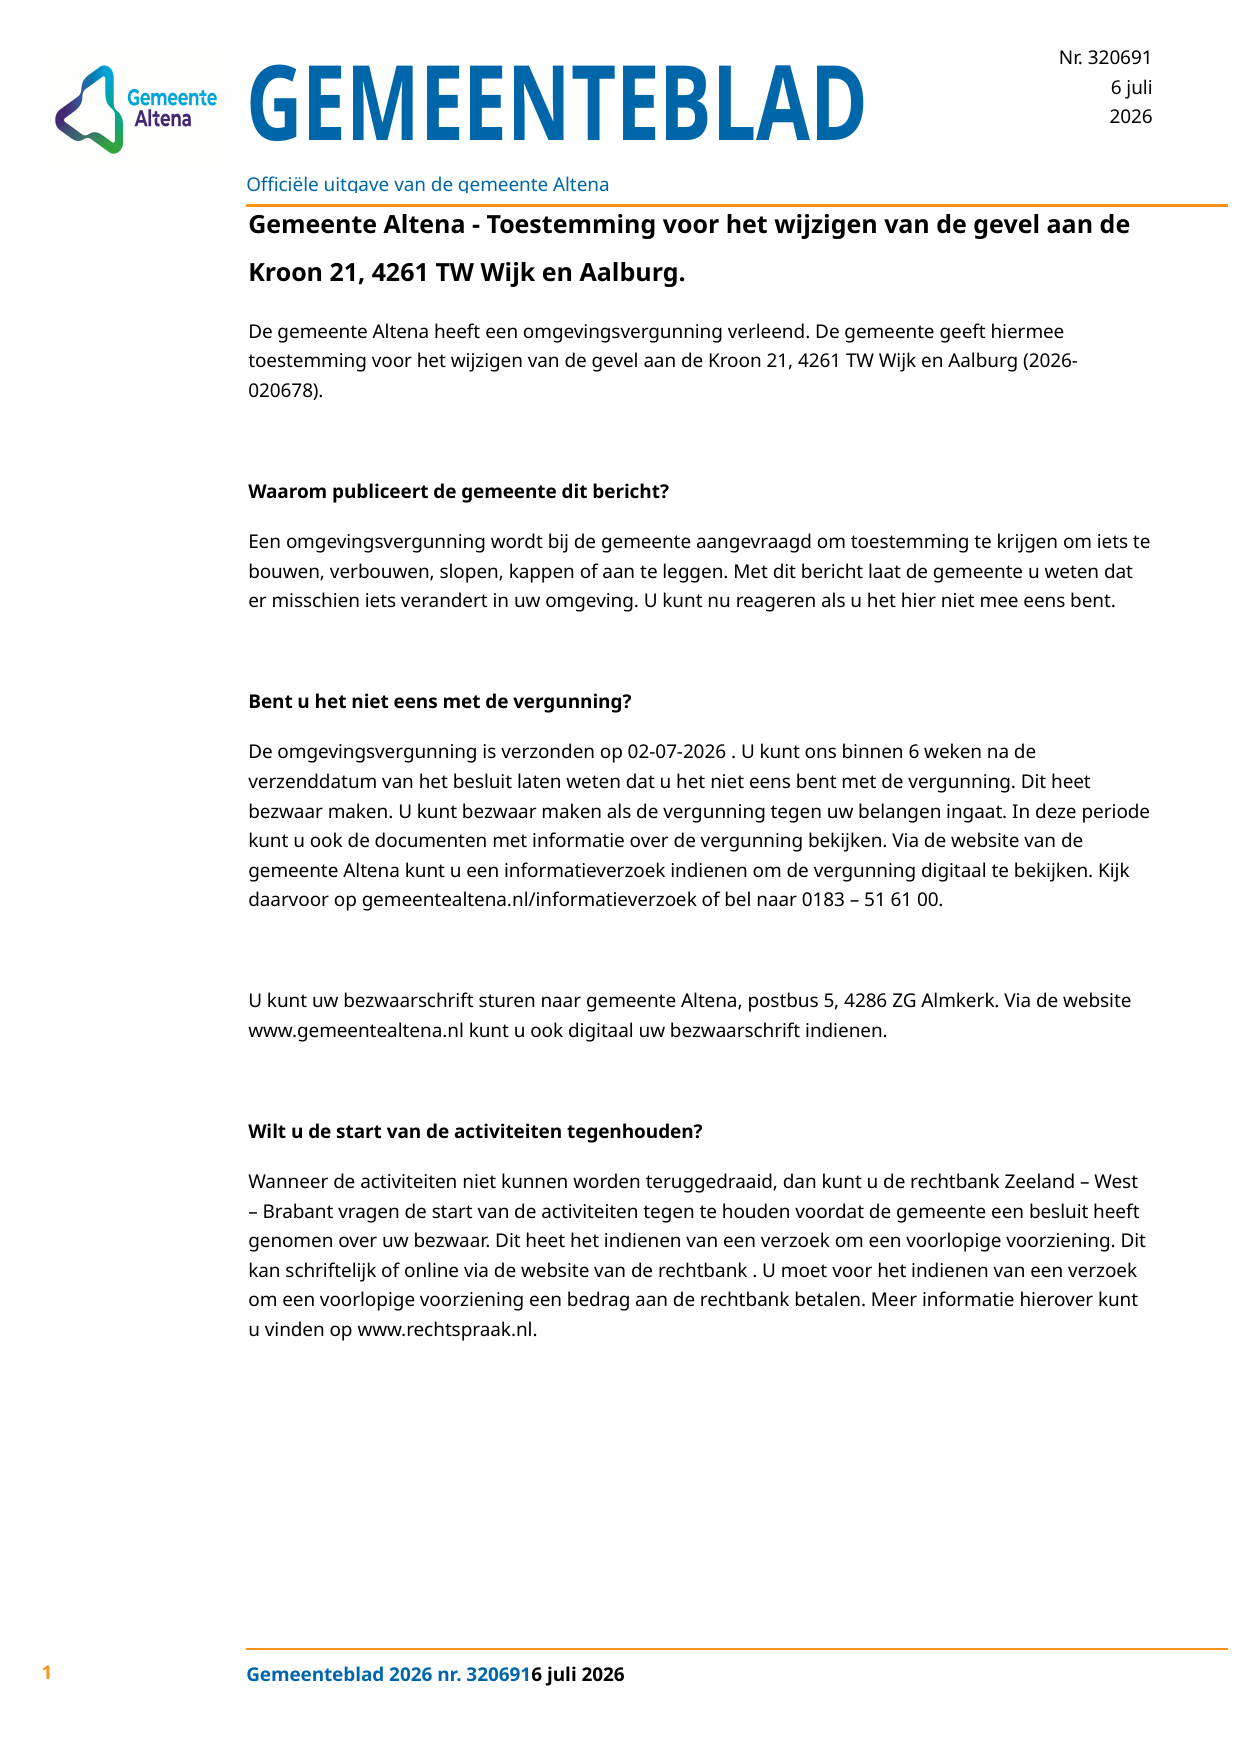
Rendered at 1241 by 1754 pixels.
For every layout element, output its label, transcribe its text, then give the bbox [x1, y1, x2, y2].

text Waarom publiceert de gemeente dit bericht? [248, 478, 1152, 504]
text Gemeente Altena - Toestemming voor het wijzigen van de gevel aan de Kroon 21, 4261 TW Wijk en Aalburg. [248, 207, 1152, 288]
text De omgevingsvergunning is verzonden op 02-07-2026 . U kunt ons binnen 6 weken na de verzenddatum van het besluit laten weten dat u het niet eens bent met de vergunning. Dit heet bezwaar maken. U kunt bezwaar maken als de vergunning tegen uw belangen ingaat. In deze periode kunt u ook de documenten met informatie over de vergunning bekijken. Via de website van de gemeente Altena kunt u een informatieverzoek indienen om de vergunning digitaal te bekijken. Kijk daarvoor op gemeentealtena.nl/informatieverzoek of bel naar 0183 – 51 61 00. [248, 739, 1152, 912]
text Een omgevingsvergunning wordt bij de gemeente aangevraagd om toestemming te krijgen om iets te bouwen, verbouwen, slopen, kappen of aan te leggen. Met dit bericht laat de gemeente u weten dat er misschien iets verandert in uw omgeving. U kunt nu reageren als u het hier niet mee eens bent. [248, 528, 1152, 613]
picture [41, 47, 231, 172]
text Wanneer de activiteiten niet kunnen worden teruggedraaid, dan kunt u de rechtbank Zeeland – West – Brabant vragen de start van de activiteiten tegen te houden voordat de gemeente een besluit heeft genomen over uw bezwaar. Dit heet het indienen van een verzoek om een voorlopige voorziening. Dit kan schriftelijk of online via de website van de rechtbank . U moet voor het indienen van een verzoek om een voorlopige voorziening een bedrag aan de rechtbank betalen. Meer informatie hierover kunt u vinden op www.rechtspraak.nl. [248, 1168, 1152, 1342]
text U kunt uw bezwaarschrift sturen naar gemeente Altena, postbus 5, 4286 ZG Almkerk. Via de website www.gemeentealtena.nl kunt u ook digitaal uw bezwaarschrift indienen. [248, 987, 1152, 1043]
text De gemeente Altena heeft een omgevingsvergunning verleend. De gemeente geeft hiermee toestemming voor het wijzigen van de gevel aan de Kroon 21, 4261 TW Wijk en Aalburg (2026-020678). [248, 318, 1152, 403]
text Wilt u de start van de activiteiten tegenhouden? [248, 1118, 1152, 1144]
text Bent u het niet eens met de vergunning? [248, 688, 1152, 714]
